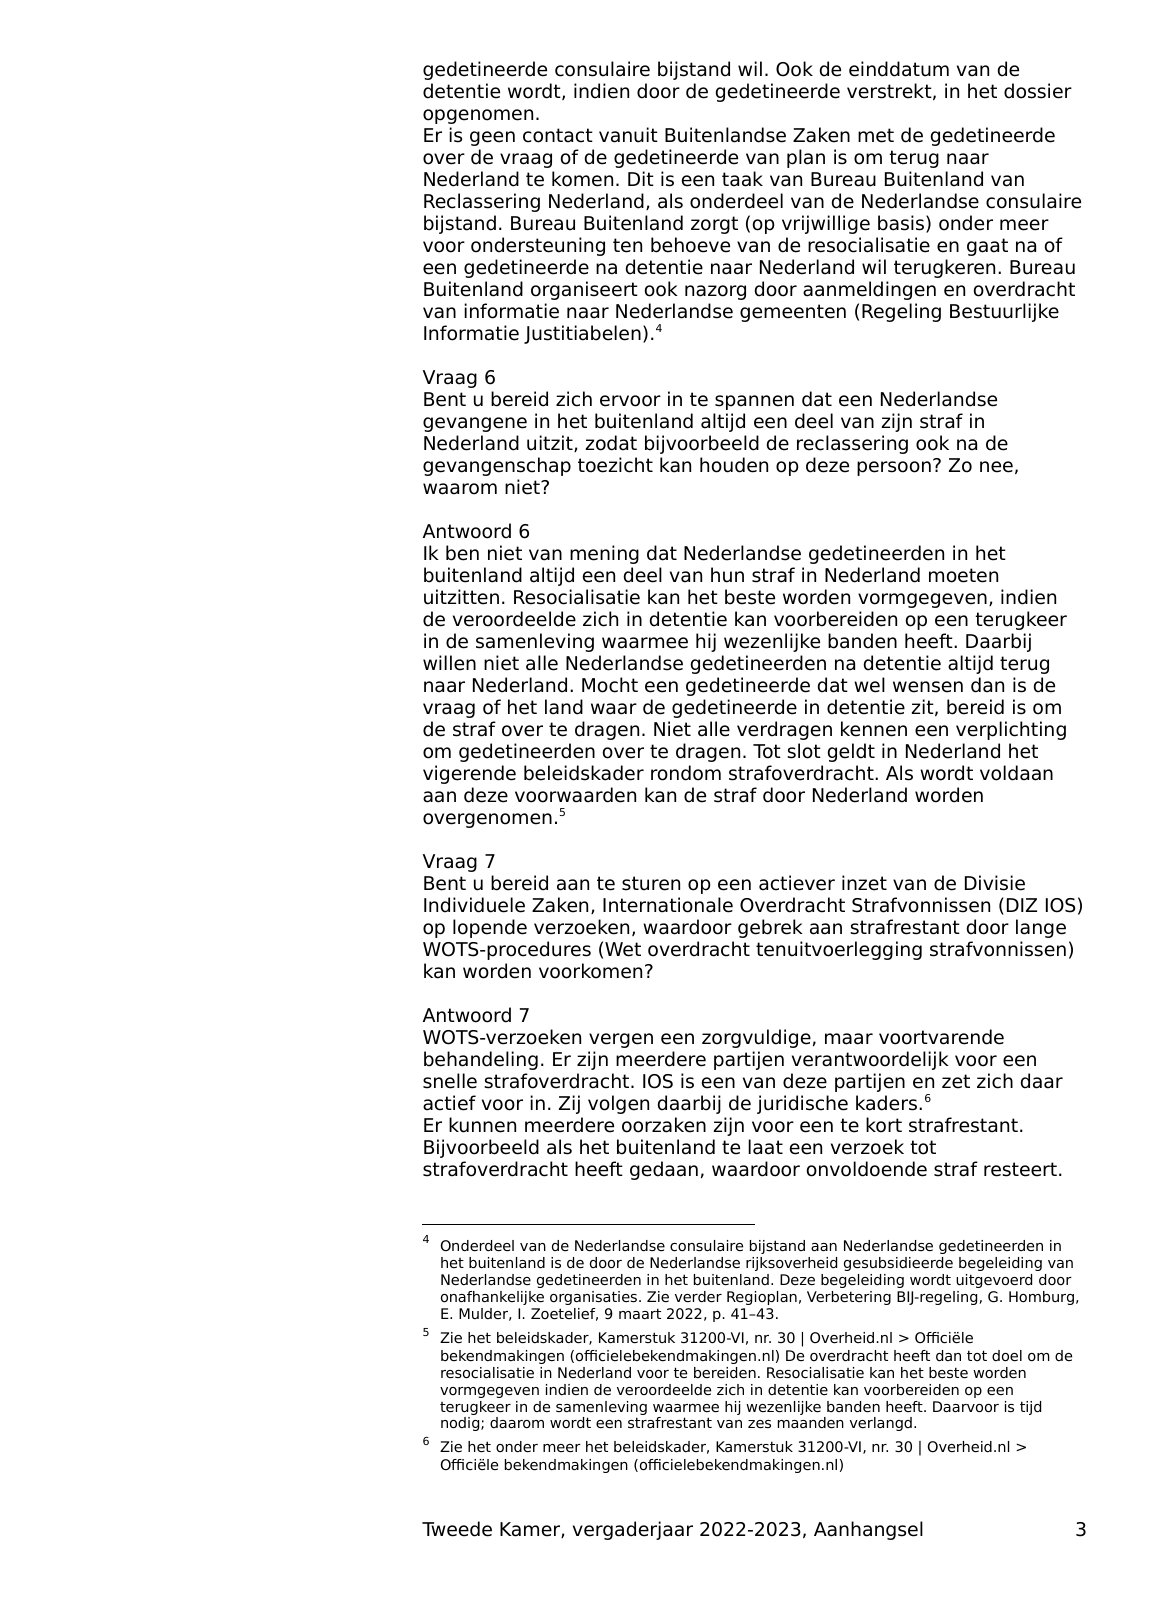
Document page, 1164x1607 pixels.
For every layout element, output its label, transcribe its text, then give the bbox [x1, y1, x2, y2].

text Zie het onder meer het beleidskader, Kamerstuk 31200-VI, nr. 30 | Overheid.nl > Officiële bekendmakingen (officielebekendmakingen.nl) [422, 1435, 1087, 1474]
text Vraag 7 [422, 851, 1087, 873]
text Antwoord 7 [422, 1005, 1087, 1027]
text Bent u bereid zich ervoor in te spannen dat een Nederlandse gevangene in het buitenland altijd een deel van zijn straf in Nederland uitzit, zodat bijvoorbeeld de reclassering ook na de gevangenschap toezicht kan houden op deze persoon? Zo nee, waarom niet? [422, 389, 1087, 499]
text gedetineerde consulaire bijstand wil. Ook de einddatum van de detentie wordt, indien door de gedetineerde verstrekt, in het dossier opgenomen. [422, 59, 1087, 125]
text Vraag 6 [422, 367, 1087, 389]
text Er is geen contact vanuit Buitenlandse Zaken met de gedetineerde over de vraag of de gedetineerde van plan is om terug naar Nederland te komen. Dit is een taak van Bureau Buitenland van Reclassering Nederland, als onderdeel van de Nederlandse consulaire bijstand. Bureau Buitenland zorgt (op vrijwillige basis) onder meer voor ondersteuning ten behoeve van de resocialisatie en gaat na of een gedetineerde na detentie naar Nederland wil terugkeren. Bureau Buitenland organiseert ook nazorg door aanmeldingen en overdracht van informatie naar Nederlandse gemeenten (Regeling Bestuurlijke Informatie Justitiabelen). [422, 125, 1087, 345]
text Onderdeel van de Nederlandse consulaire bijstand aan Nederlandse gedetineerden in het buitenland is de door de Nederlandse rijksoverheid gesubsidieerde begeleiding van Nederlandse gedetineerden in het buitenland. Deze begeleiding wordt uitgevoerd door onafhankelijke organisaties. Zie verder Regioplan, Verbetering BIJ-regeling, G. Homburg, E. Mulder, I. Zoetelief, 9 maart 2022, p. 41–43. [422, 1233, 1087, 1323]
text Antwoord 6 [422, 521, 1087, 543]
text WOTS-verzoeken vergen een zorgvuldige, maar voortvarende behandeling. Er zijn meerdere partijen verantwoordelijk voor een snelle strafoverdracht. IOS is een van deze partijen en zet zich daar actief voor in. Zij volgen daarbij de juridische kaders. [422, 1027, 1087, 1115]
text Er kunnen meerdere oorzaken zijn voor een te kort strafrestant. Bijvoorbeeld als het buitenland te laat een verzoek tot strafoverdracht heeft gedaan, waardoor onvoldoende straf resteert. [422, 1115, 1087, 1181]
text Bent u bereid aan te sturen op een actiever inzet van de Divisie Individuele Zaken, Internationale Overdracht Strafvonnissen (DIZ IOS) op lopende verzoeken, waardoor gebrek aan strafrestant door lange WOTS-procedures (Wet overdracht tenuitvoerlegging strafvonnissen) kan worden voorkomen? [422, 873, 1087, 983]
text Zie het beleidskader, Kamerstuk 31200-VI, nr. 30 | Overheid.nl > Officiële bekendmakingen (officielebekendmakingen.nl) De overdracht heeft dan tot doel om de resocialisatie in Nederland voor te bereiden. Resocialisatie kan het beste worden vormgegeven indien de veroordeelde zich in detentie kan voorbereiden op een terugkeer in de samenleving waarmee hij wezenlijke banden heeft. Daarvoor is tijd nodig; daarom wordt een strafrestant van zes maanden verlangd. [422, 1326, 1087, 1432]
text Ik ben niet van mening dat Nederlandse gedetineerden in het buitenland altijd een deel van hun straf in Nederland moeten uitzitten. Resocialisatie kan het beste worden vormgegeven, indien de veroordeelde zich in detentie kan voorbereiden op een terugkeer in de samenleving waarmee hij wezenlijke banden heeft. Daarbij willen niet alle Nederlandse gedetineerden na detentie altijd terug naar Nederland. Mocht een gedetineerde dat wel wensen dan is de vraag of het land waar de gedetineerde in detentie zit, bereid is om de straf over te dragen. Niet alle verdragen kennen een verplichting om gedetineerden over te dragen. Tot slot geldt in Nederland het vigerende beleidskader rondom strafoverdracht. Als wordt voldaan aan deze voorwaarden kan de straf door Nederland worden overgenomen. [422, 543, 1087, 829]
